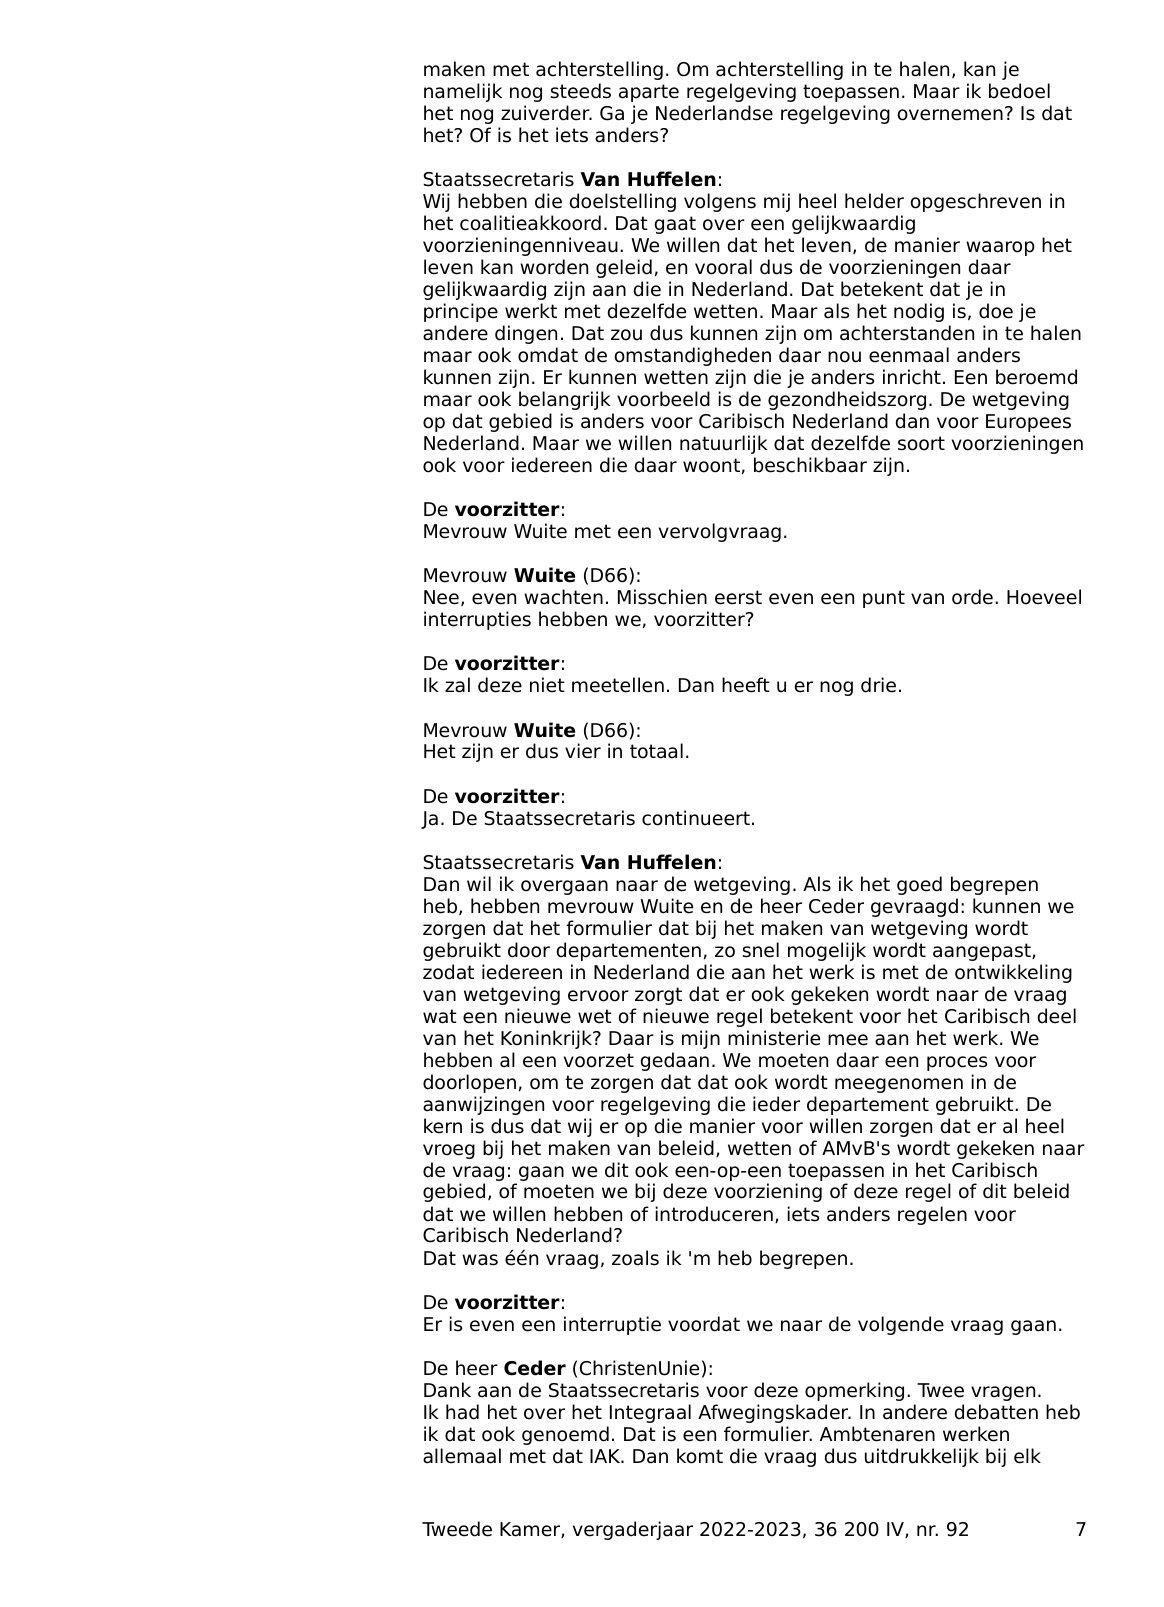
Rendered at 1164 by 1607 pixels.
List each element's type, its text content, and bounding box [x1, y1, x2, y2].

text Staatssecretaris Van Huffelen: [422, 852, 1087, 874]
text Ik had het over het Integraal Afwegingskader. In andere debatten heb ik dat ook genoemd. Dat is een formulier. Ambtenaren werken allemaal met dat IAK. Dan komt die vraag dus uitdrukkelijk bij elk [422, 1402, 1087, 1468]
text De voorzitter: [422, 786, 1087, 808]
text Mevrouw Wuite (D66): [422, 565, 1087, 587]
text De voorzitter: [422, 653, 1087, 675]
text Mevrouw Wuite (D66): [422, 719, 1087, 741]
text Nee, even wachten. Misschien eerst even een punt van orde. Hoeveel interrupties hebben we, voorzitter? [422, 587, 1087, 631]
text Ik zal deze niet meetellen. Dan heeft u er nog drie. [422, 675, 1087, 697]
text Mevrouw Wuite met een vervolgvraag. [422, 521, 1087, 543]
text Er is even een interruptie voordat we naar de volgende vraag gaan. [422, 1313, 1087, 1336]
text Dat was één vraag, zoals ik 'm heb begrepen. [422, 1247, 1087, 1269]
text Staatssecretaris Van Huffelen: [422, 169, 1087, 191]
text Dank aan de Staatssecretaris voor deze opmerking. Twee vragen. [422, 1380, 1087, 1402]
text Het zijn er dus vier in totaal. [422, 741, 1087, 763]
text Ja. De Staatssecretaris continueert. [422, 808, 1087, 829]
text De voorzitter: [422, 499, 1087, 521]
text maken met achterstelling. Om achterstelling in te halen, kan je namelijk nog steeds aparte regelgeving toepassen. Maar ik bedoel het nog zuiverder. Ga je Nederlandse regelgeving overnemen? Is dat het? Of is het iets anders? [422, 59, 1087, 147]
text Wij hebben die doelstelling volgens mij heel helder opgeschreven in het coalitieakkoord. Dat gaat over een gelijkwaardig voorzieningenniveau. We willen dat het leven, de manier waarop het leven kan worden geleid, en vooral dus de voorzieningen daar gelijkwaardig zijn aan die in Nederland. Dat betekent dat je in principe werkt met dezelfde wetten. Maar als het nodig is, doe je andere dingen. Dat zou dus kunnen zijn om achterstanden in te halen maar ook omdat de omstandigheden daar nou eenmaal anders kunnen zijn. Er kunnen wetten zijn die je anders inricht. Een beroemd maar ook belangrijk voorbeeld is de gezondheidszorg. De wetgeving op dat gebied is anders voor Caribisch Nederland dan voor Europees Nederland. Maar we willen natuurlijk dat dezelfde soort voorzieningen ook voor iedereen die daar woont, beschikbaar zijn. [422, 191, 1087, 477]
text Dan wil ik overgaan naar de wetgeving. Als ik het goed begrepen heb, hebben mevrouw Wuite en de heer Ceder gevraagd: kunnen we zorgen dat het formulier dat bij het maken van wetgeving wordt gebruikt door departementen, zo snel mogelijk wordt aangepast, zodat iedereen in Nederland die aan het werk is met de ontwikkeling van wetgeving ervoor zorgt dat er ook gekeken wordt naar de vraag wat een nieuwe wet of nieuwe regel betekent voor het Caribisch deel van het Koninkrijk? Daar is mijn ministerie mee aan het werk. We hebben al een voorzet gedaan. We moeten daar een proces voor doorlopen, om te zorgen dat dat ook wordt meegenomen in de aanwijzingen voor regelgeving die ieder departement gebruikt. De kern is dus dat wij er op die manier voor willen zorgen dat er al heel vroeg bij het maken van beleid, wetten of AMvB's wordt gekeken naar de vraag: gaan we dit ook een-op-een toepassen in het Caribisch gebied, of moeten we bij deze voorziening of deze regel of dit beleid dat we willen hebben of introduceren, iets anders regelen voor Caribisch Nederland? [422, 874, 1087, 1247]
text De heer Ceder (ChristenUnie): [422, 1358, 1087, 1380]
text De voorzitter: [422, 1292, 1087, 1313]
